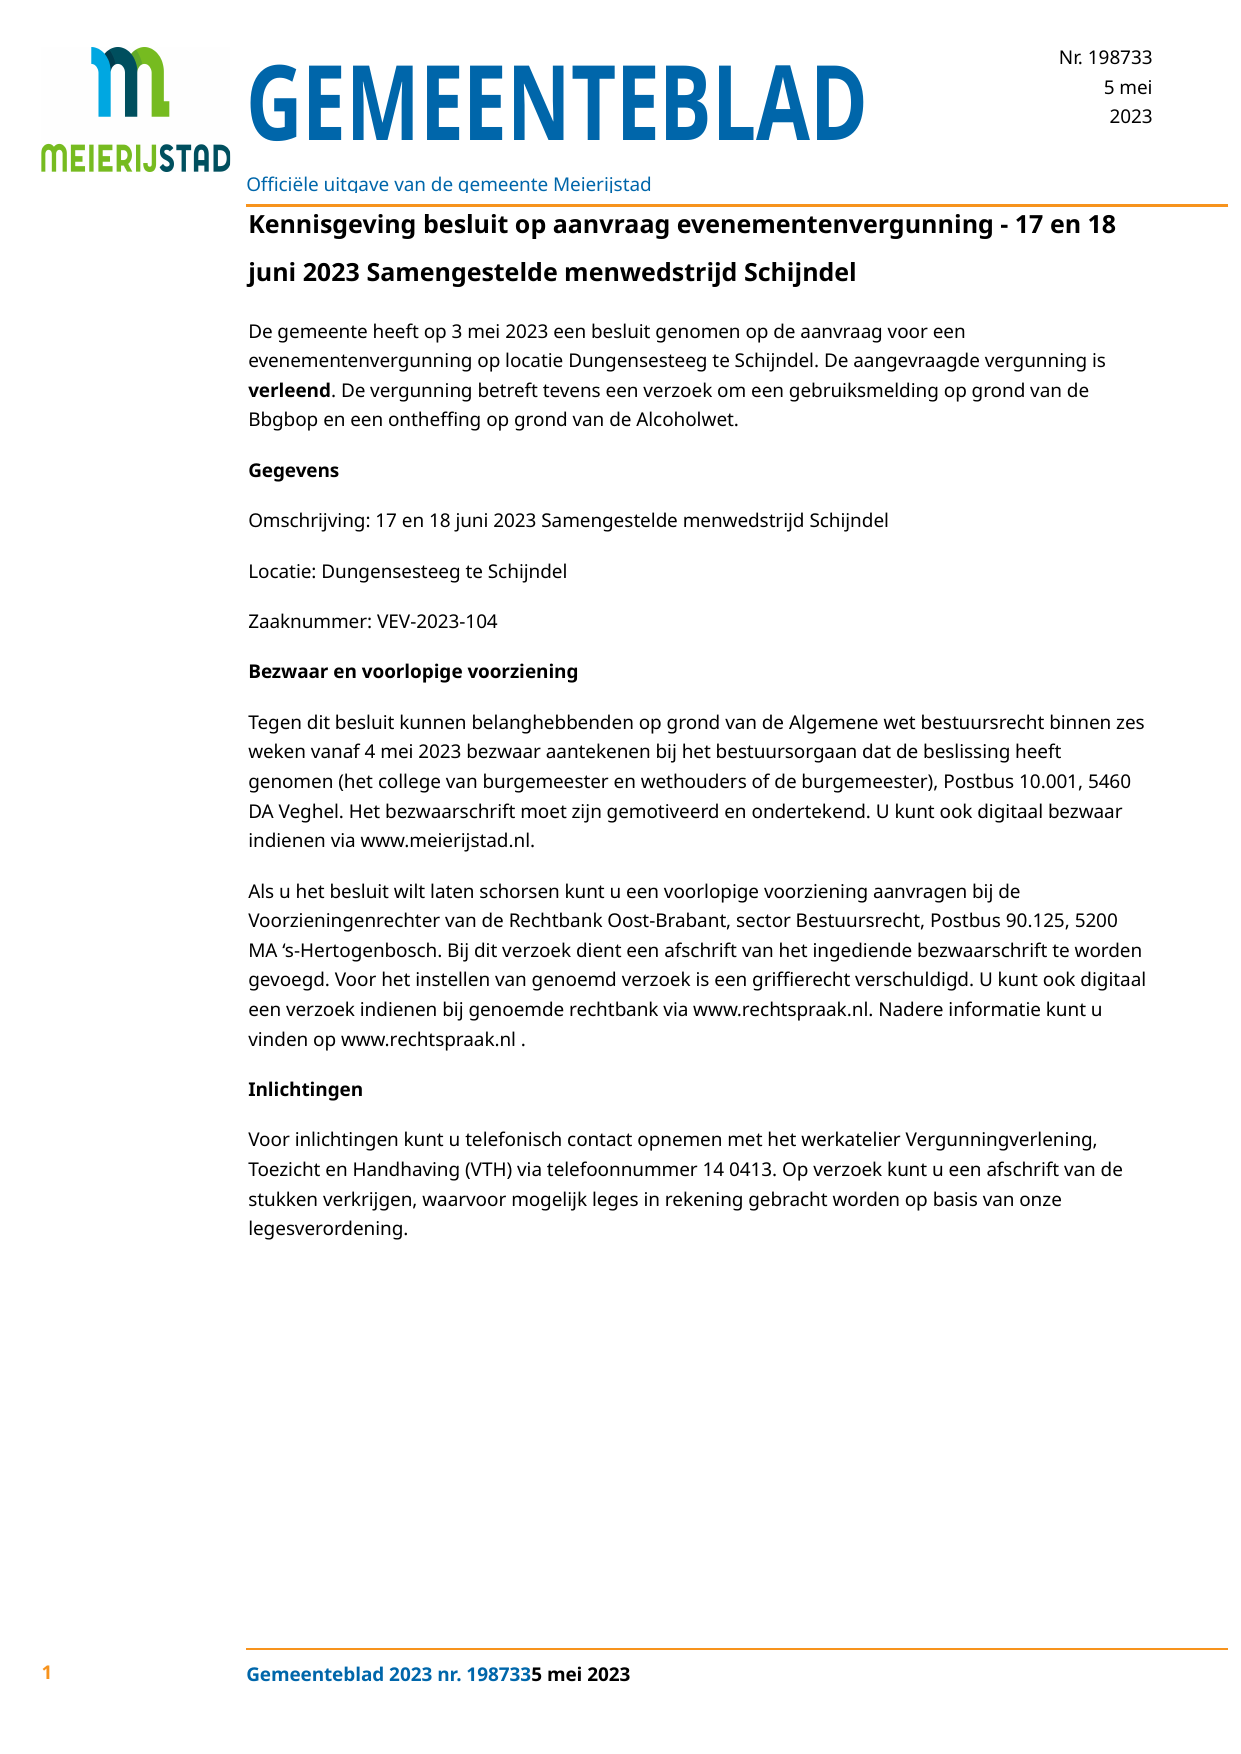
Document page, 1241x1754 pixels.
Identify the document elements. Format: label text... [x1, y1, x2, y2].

text Als u het besluit wilt laten schorsen kunt u een voorlopige voorziening aanvragen bij de Voorzieningenrechter van de Rechtbank Oost-Brabant, sector Bestuursrecht, Postbus 90.125, 5200 MA ‘s-Hertogenbosch. Bij dit verzoek dient een afschrift van het ingediende bezwaarschrift te worden gevoegd. Voor het instellen van genoemd verzoek is een griffierecht verschuldigd. U kunt ook digitaal een verzoek indienen bij genoemde rechtbank via www.rechtspraak.nl. Nadere informatie kunt u vinden op www.rechtspraak.nl . [248, 878, 1152, 1052]
text Tegen dit besluit kunnen belanghebbenden op grond van de Algemene wet bestuursrecht binnen zes weken vanaf 4 mei 2023 bezwaar aantekenen bij het bestuursorgaan dat de beslissing heeft genomen (het college van burgemeester en wethouders of de burgemeester), Postbus 10.001, 5460 DA Veghel. Het bezwaarschrift moet zijn gemotiveerd en ondertekend. U kunt ook digitaal bezwaar indienen via www.meierijstad.nl. [248, 709, 1152, 853]
text Kennisgeving besluit op aanvraag evenementenvergunning - 17 en 18 juni 2023 Samengestelde menwedstrijd Schijndel [248, 207, 1152, 288]
text De gemeente heeft op 3 mei 2023 een besluit genomen op de aanvraag voor een evenementenvergunning op locatie Dungensesteeg te Schijndel. De aangevraagde vergunning is verleend. De vergunning betreft tevens een verzoek om een gebruiksmelding op grond van de Bbgbop en een ontheffing op grond van de Alcoholwet. [248, 318, 1152, 432]
text Zaaknummer: VEV-2023-104 [248, 608, 1152, 634]
text Voor inlichtingen kunt u telefonisch contact opnemen met het werkatelier Vergunningverlening, Toezicht en Handhaving (VTH) via telefoonnummer 14 0413. Op verzoek kunt u een afschrift van de stukken verkrijgen, waarvoor mogelijk leges in rekening gebracht worden op basis van onze legesverordening. [248, 1127, 1152, 1241]
text Omschrijving: 17 en 18 juni 2023 Samengestelde menwedstrijd Schijndel [248, 507, 1152, 533]
text Inlichtingen [248, 1076, 1152, 1102]
text Bezwaar en voorlopige voorziening [248, 659, 1152, 684]
picture [41, 47, 231, 172]
text Gegevens [248, 457, 1152, 483]
text Locatie: Dungensesteeg te Schijndel [248, 558, 1152, 584]
